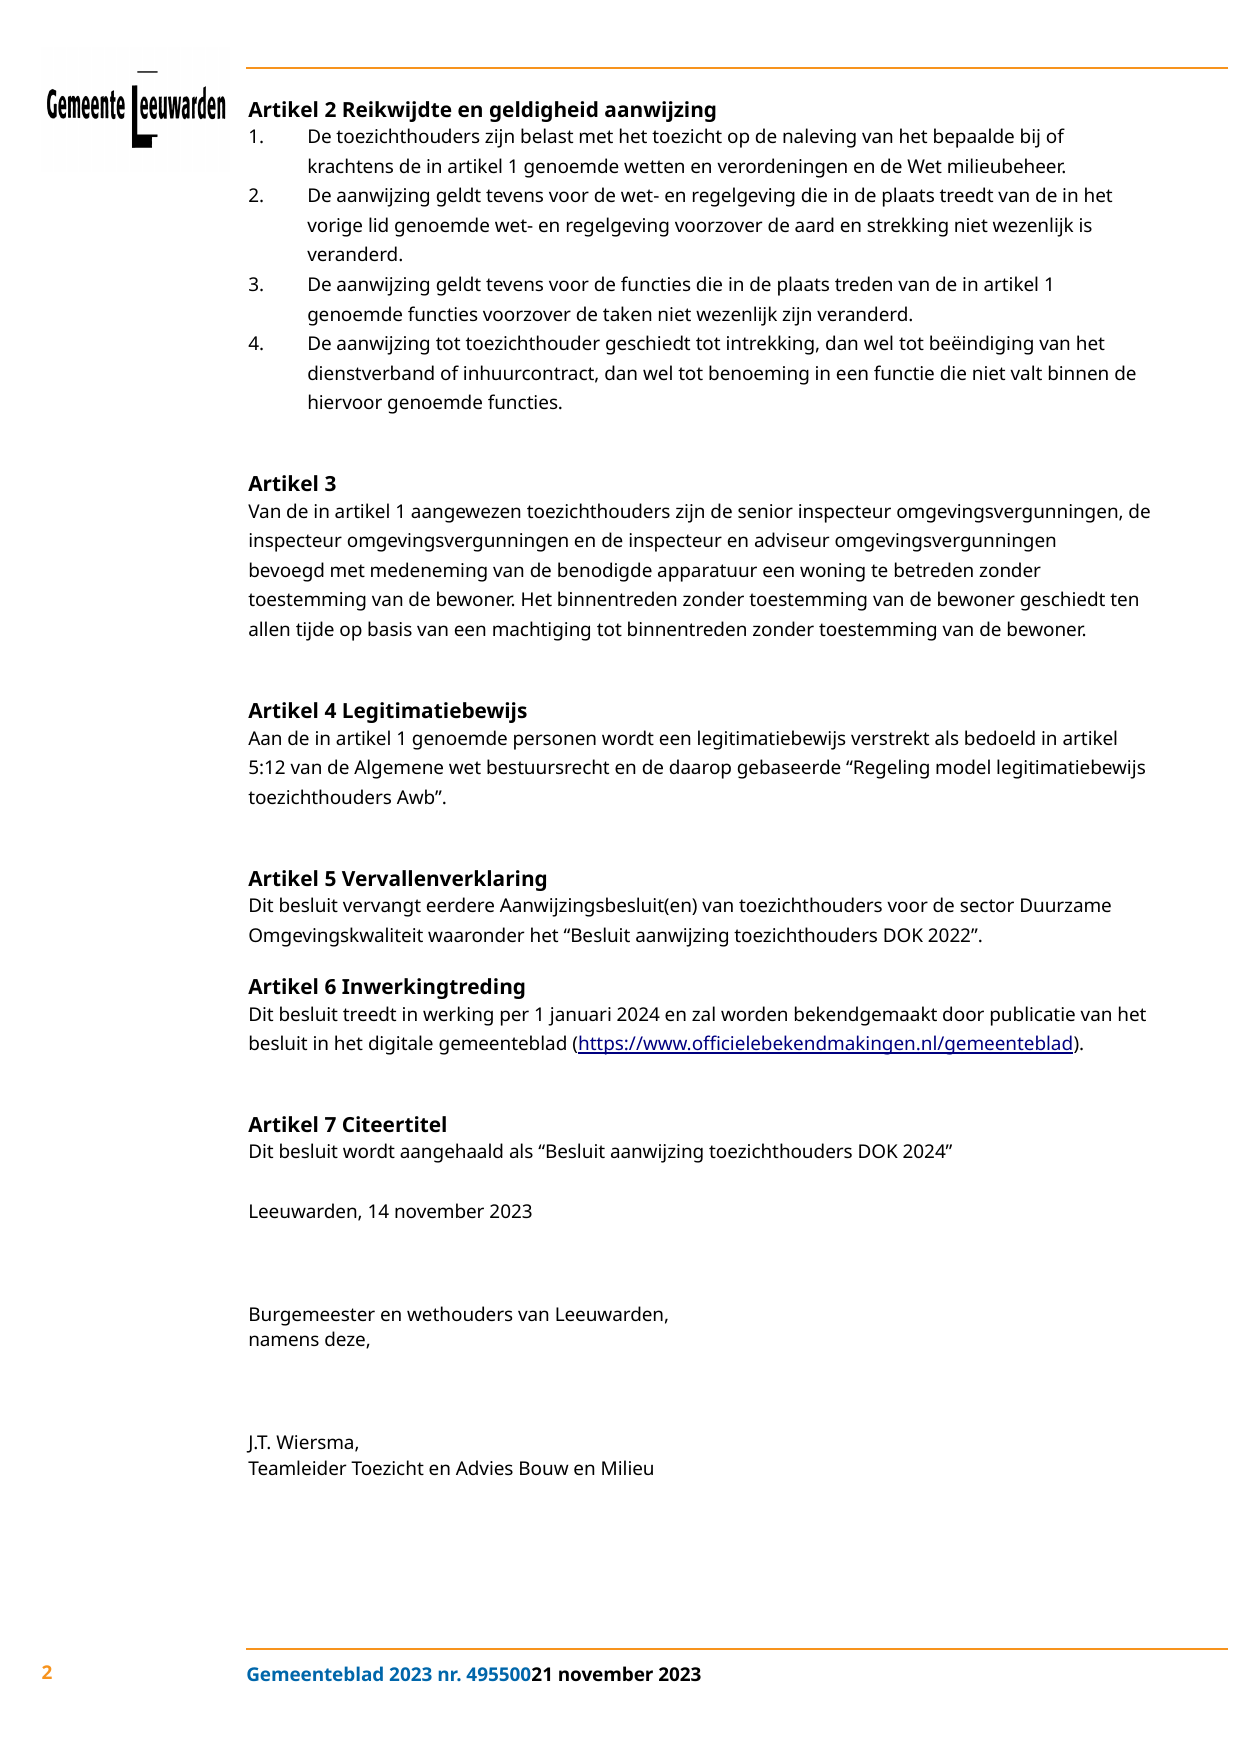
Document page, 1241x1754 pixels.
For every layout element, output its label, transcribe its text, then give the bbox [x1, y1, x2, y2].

text J.T. Wiersma, [248, 1429, 1152, 1455]
picture [41, 47, 231, 172]
text Artikel 5 Vervallenverklaring [248, 864, 1152, 892]
list De aanwijzing geldt tevens voor de wet- en regelgeving die in de plaats treedt van de in het vorige lid genoemde wet- en regelgeving voorzover de aard en strekking niet wezenlijk is veranderd. [248, 182, 1152, 267]
text Aan de in artikel 1 genoemde personen wordt een legitimatiebewijs verstrekt als bedoeld in artikel 5:12 van de Algemene wet bestuursrecht en de daarop gebaseerde “Regeling model legitimatiebewijs toezichthouders Awb”. [248, 725, 1152, 809]
text Dit besluit vervangt eerdere Aanwijzingsbesluit(en) van toezichthouders voor de sector Duurzame Omgevingskwaliteit waaronder het “Besluit aanwijzing toezichthouders DOK 2022”. [248, 892, 1152, 948]
text Artikel 3 [248, 469, 1152, 498]
list De aanwijzing tot toezichthouder geschiedt tot intrekking, dan wel tot beëindiging van het dienstverband of inhuurcontract, dan wel tot benoeming in een functie die niet valt binnen de hiervoor genoemde functies. [248, 330, 1152, 415]
text Artikel 4 Legitimatiebewijs [248, 696, 1152, 725]
list De toezichthouders zijn belast met het toezicht op de naleving van het bepaalde bij of krachtens de in artikel 1 genoemde wetten en verordeningen en de Wet milieubeheer. [248, 123, 1152, 178]
text Artikel 2 Reikwijdte en geldigheid aanwijzing [248, 95, 1152, 123]
text namens deze, [248, 1327, 1152, 1352]
text Leeuwarden, 14 november 2023 [248, 1198, 1152, 1224]
text Teamleider Toezicht en Advies Bouw en Milieu [248, 1455, 1152, 1481]
text bevoegd met medeneming van de benodigde apparatuur een woning te betreden zonder toestemming van de bewoner. Het binnentreden zonder toestemming van de bewoner geschiedt ten allen tijde op basis van een machtiging tot binnentreden zonder toestemming van de bewoner. [248, 557, 1152, 642]
text Dit besluit wordt aangehaald als “Besluit aanwijzing toezichthouders DOK 2024” [248, 1139, 1152, 1164]
text Dit besluit treedt in werking per 1 januari 2024 en zal worden bekendgemaakt door publicatie van het besluit in het digitale gemeenteblad (https://www.officielebekendmakingen.nl/gemeenteblad). [248, 1001, 1152, 1056]
text Van de in artikel 1 aangewezen toezichthouders zijn de senior inspecteur omgevingsvergunningen, de inspecteur omgevingsvergunningen en de inspecteur en adviseur omgevingsvergunningen [248, 498, 1152, 553]
text Burgemeester en wethouders van Leeuwarden, [248, 1301, 1152, 1327]
text Artikel 6 Inwerkingtreding [248, 972, 1152, 1001]
text Artikel 7 Citeertitel [248, 1110, 1152, 1139]
list De aanwijzing geldt tevens voor de functies die in de plaats treden van de in artikel 1 genoemde functies voorzover de taken niet wezenlijk zijn veranderd. [248, 271, 1152, 326]
